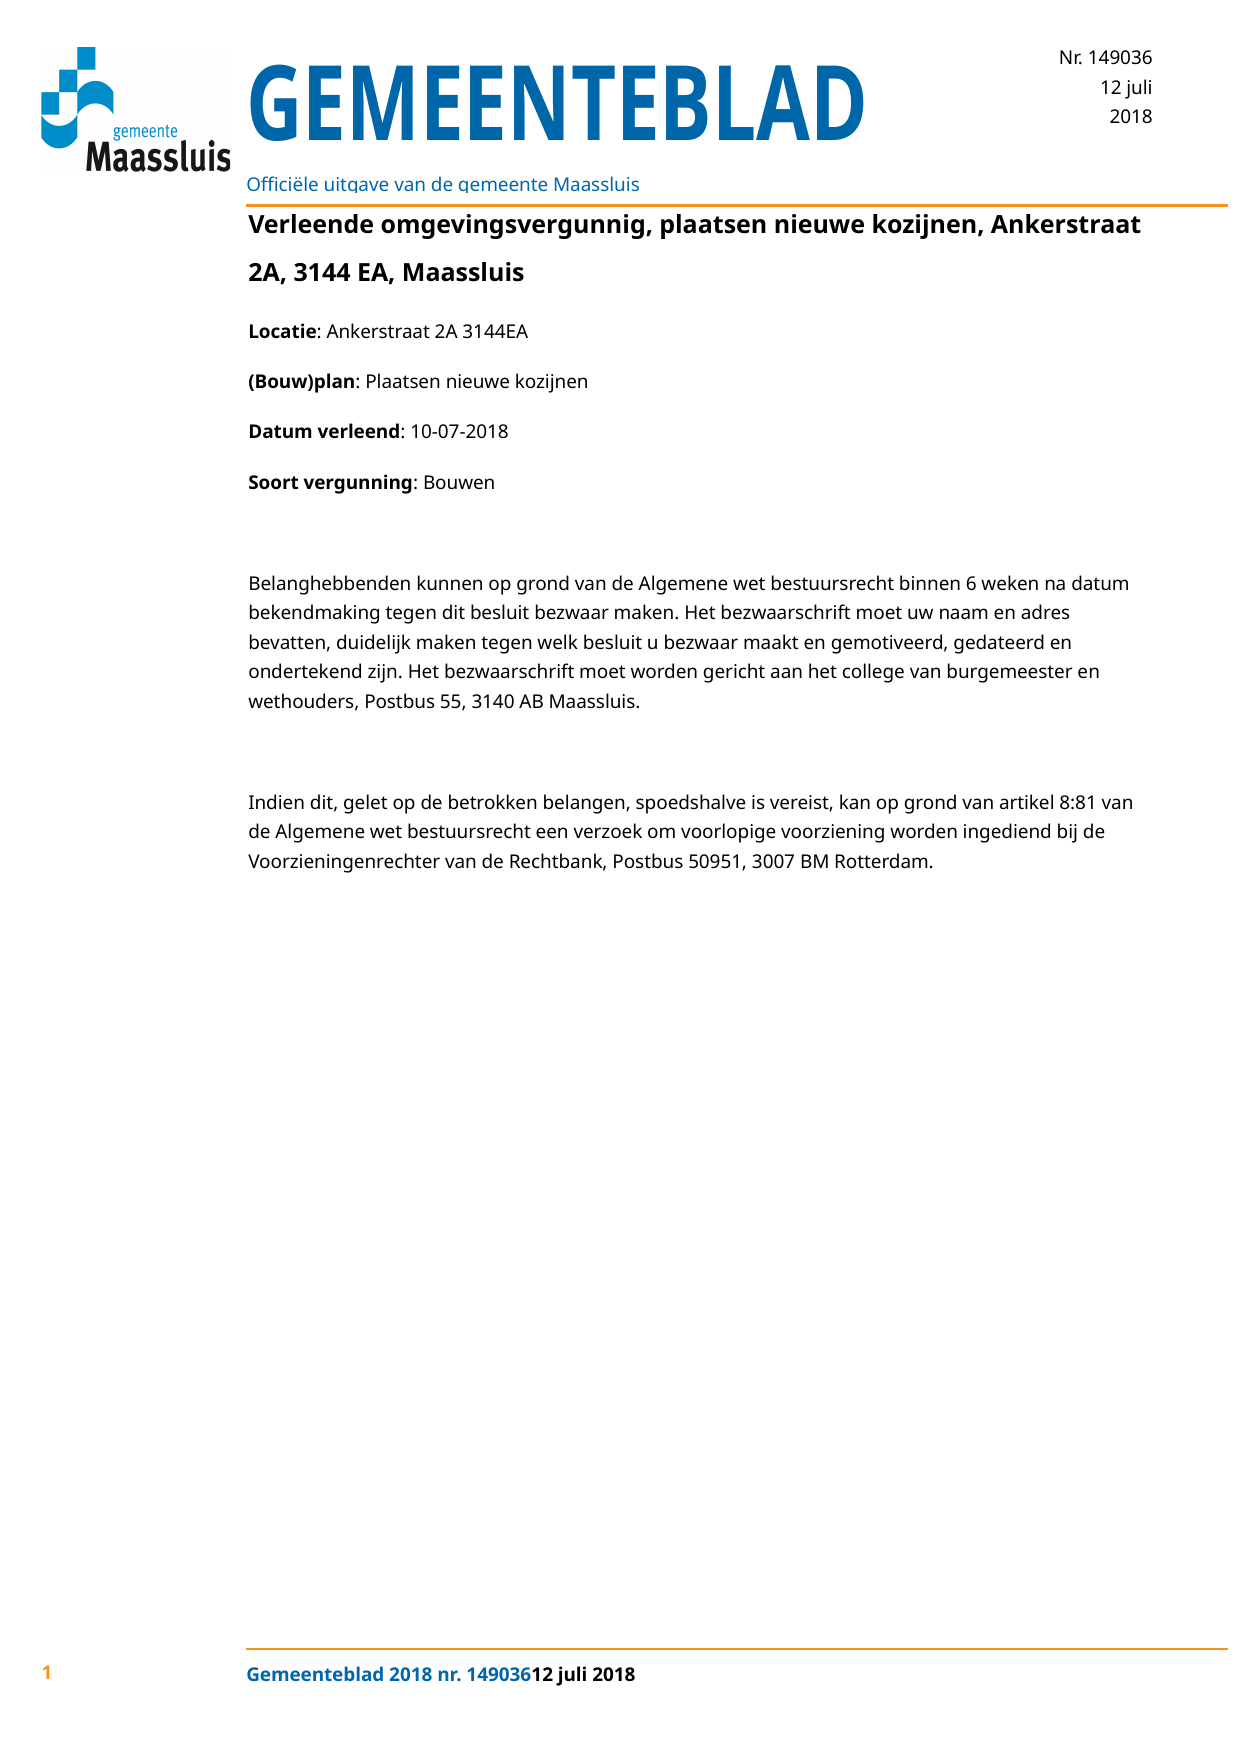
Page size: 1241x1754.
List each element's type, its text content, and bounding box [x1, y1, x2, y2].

text Locatie: Ankerstraat 2A 3144EA [248, 318, 1152, 344]
picture [41, 47, 77, 92]
text (Bouw)plan: Plaatsen nieuwe kozijnen [248, 368, 1152, 394]
text Datum verleend: 10-07-2018 [248, 419, 1152, 444]
text Belanghebbenden kunnen op grond van de Algemene wet bestuursrecht binnen 6 weken na datum bekendmaking tegen dit besluit bezwaar maken. Het bezwaarschrift moet uw naam en adres bevatten, duidelijk maken tegen welk besluit u bezwaar maakt en gemotiveerd, gedateerd en ondertekend zijn. Het bezwaarschrift moet worden gericht aan het college van burgemeester en wethouders, Postbus 55, 3140 AB Maassluis. [248, 570, 1152, 714]
text Indien dit, gelet op de betrokken belangen, spoedshalve is vereist, kan op grond van artikel 8:81 van de Algemene wet bestuursrecht een verzoek om voorlopige voorziening worden ingediend bij de Voorzieningenrechter van de Rechtbank, Postbus 50951, 3007 BM Rotterdam. [248, 789, 1152, 874]
text Verleende omgevingsvergunnig, plaatsen nieuwe kozijnen, Ankerstraat 2A, 3144 EA, Maassluis [248, 207, 1152, 288]
picture [41, 47, 231, 172]
text Soort vergunning: Bouwen [248, 469, 1152, 495]
